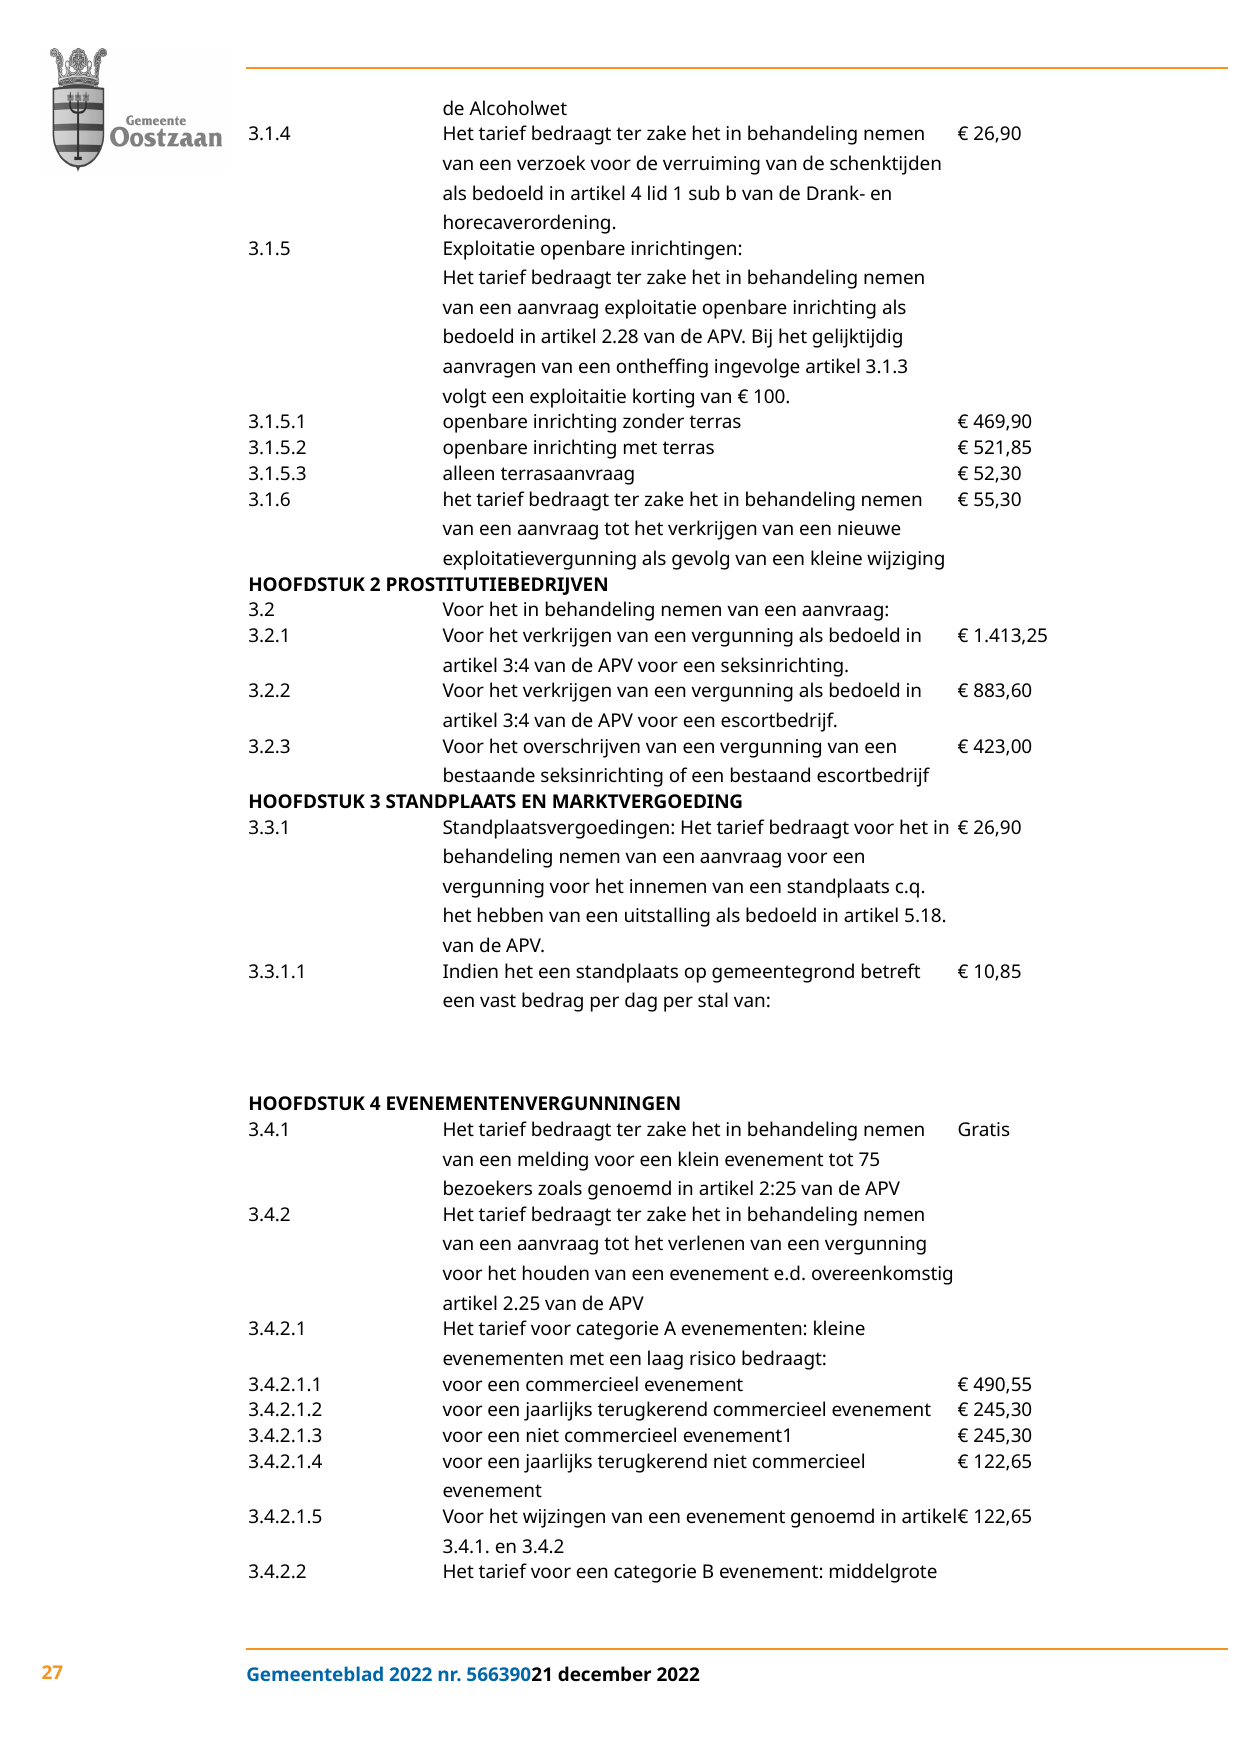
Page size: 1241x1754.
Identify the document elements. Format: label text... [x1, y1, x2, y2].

table_cell € 521,85 [958, 434, 1152, 460]
table_cell [442, 1013, 957, 1039]
table_cell HOOFDSTUK 4 EVENEMENTENVERGUNNINGEN [248, 1090, 1152, 1116]
table_cell 3.2.3 [248, 733, 442, 788]
table_cell [958, 596, 1152, 622]
table_cell [248, 95, 442, 121]
table_cell € 245,30 [958, 1422, 1152, 1448]
table_cell 3.1.4 [248, 121, 442, 235]
table_cell voor een jaarlijks terugkerend niet commercieel evenement [442, 1448, 957, 1503]
table_cell [958, 1039, 1152, 1065]
table_cell [442, 1065, 957, 1090]
table_cell Het tarief voor een categorie B evenement: middelgrote [442, 1559, 957, 1584]
table_cell 3.1.5 [248, 235, 442, 409]
table_cell € 490,55 [958, 1371, 1152, 1397]
table_cell HOOFDSTUK 3 STANDPLAATS EN MARKTVERGOEDING [248, 788, 1152, 814]
table_cell openbare inrichting zonder terras [442, 409, 957, 434]
table_cell 3.4.2 [248, 1201, 442, 1316]
table_cell 3.4.2.1.4 [248, 1448, 442, 1503]
table_cell Voor het in behandeling nemen van een aanvraag: [442, 596, 957, 622]
table_cell Voor het wijzingen van een evenement genoemd in artikel 3.4.1. en 3.4.2 [442, 1503, 957, 1559]
table_cell € 55,30 [958, 486, 1152, 571]
table_cell 3.1.6 [248, 486, 442, 571]
table_cell € 10,85 [958, 958, 1152, 1013]
table_cell [248, 1039, 442, 1065]
table_cell € 469,90 [958, 409, 1152, 434]
table_cell € 26,90 [958, 814, 1152, 958]
table_cell [958, 95, 1152, 121]
table_cell [958, 235, 1152, 409]
table_cell voor een jaarlijks terugkerend commercieel evenement [442, 1397, 957, 1422]
table_cell € 122,65 [958, 1503, 1152, 1559]
table_cell Indien het een standplaats op gemeentegrond betreft een vast bedrag per dag per stal van: [442, 958, 957, 1013]
table_cell 3.4.2.1.1 [248, 1371, 442, 1397]
table_cell HOOFDSTUK 2 PROSTITUTIEBEDRIJVEN [248, 571, 1152, 596]
table_cell € 1.413,25 [958, 622, 1152, 677]
table_cell [248, 1013, 442, 1039]
table_cell [958, 1559, 1152, 1584]
table_cell het tarief bedraagt ter zake het in behandeling nemen van een aanvraag tot het verkrijgen van een nieuwe exploitatievergunning als gevolg van een kleine wijziging [442, 486, 957, 571]
table_cell [958, 1201, 1152, 1316]
table_cell [958, 1065, 1152, 1090]
table_cell 3.2 [248, 596, 442, 622]
table_cell Het tarief bedraagt ter zake het in behandeling nemen van een melding voor een klein evenement tot 75 bezoekers zoals genoemd in artikel 2:25 van de APV [442, 1116, 957, 1201]
table_cell Het tarief bedraagt ter zake het in behandeling nemen van een aanvraag tot het verlenen van een vergunning voor het houden van een evenement e.d. overeenkomstig artikel 2.25 van de APV [442, 1201, 957, 1316]
table_cell openbare inrichting met terras [442, 434, 957, 460]
table_cell 3.4.2.1.5 [248, 1503, 442, 1559]
table_cell voor een niet commercieel evenement1 [442, 1422, 957, 1448]
table_cell Gratis [958, 1116, 1152, 1201]
table_cell de Alcoholwet [442, 95, 957, 121]
table_cell € 423,00 [958, 733, 1152, 788]
table_cell € 883,60 [958, 678, 1152, 733]
table_cell € 52,30 [958, 460, 1152, 486]
table_cell € 26,90 [958, 121, 1152, 235]
table_cell 3.2.1 [248, 622, 442, 677]
table_cell Exploitatie openbare inrichtingen: Het tarief bedraagt ter zake het in behandeling nemen van een aanvraag exploitatie openbare inrichting als bedoeld in artikel 2.28 van de APV. Bij het gelijktijdig aanvragen van een ontheffing ingevolge artikel 3.1.3 volgt een exploitaitie korting van € 100. [442, 235, 957, 409]
table_cell Voor het verkrijgen van een vergunning als bedoeld in artikel 3:4 van de APV voor een seksinrichting. [442, 622, 957, 677]
table_cell 3.4.2.1 [248, 1316, 442, 1371]
table_cell € 245,30 [958, 1397, 1152, 1422]
table_cell 3.4.1 [248, 1116, 442, 1201]
table_cell 3.1.5.3 [248, 460, 442, 486]
table_cell 3.3.1.1 [248, 958, 442, 1013]
table_cell [248, 1065, 442, 1090]
table_cell voor een commercieel evenement [442, 1371, 957, 1397]
table_cell 3.4.2.1.3 [248, 1422, 442, 1448]
table_cell Voor het verkrijgen van een vergunning als bedoeld in artikel 3:4 van de APV voor een escortbedrijf. [442, 678, 957, 733]
table_cell [958, 1013, 1152, 1039]
table_cell 3.1.5.1 [248, 409, 442, 434]
table_cell Standplaatsvergoedingen: Het tarief bedraagt voor het in behandeling nemen van een aanvraag voor een vergunning voor het innemen van een standplaats c.q. het hebben van een uitstalling als bedoeld in artikel 5.18. van de APV. [442, 814, 957, 958]
table_cell Voor het overschrijven van een vergunning van een bestaande seksinrichting of een bestaand escortbedrijf [442, 733, 957, 788]
table_cell 3.4.2.1.2 [248, 1397, 442, 1422]
table_cell Het tarief bedraagt ter zake het in behandeling nemen van een verzoek voor de verruiming van de schenktijden als bedoeld in artikel 4 lid 1 sub b van de Drank- en horecaverordening. [442, 121, 957, 235]
table_cell [442, 1039, 957, 1065]
table_cell alleen terrasaanvraag [442, 460, 957, 486]
table_cell [958, 1316, 1152, 1371]
table_cell 3.4.2.2 [248, 1559, 442, 1584]
table_cell 3.1.5.2 [248, 434, 442, 460]
picture [41, 47, 231, 172]
table_cell Het tarief voor categorie A evenementen: kleine evenementen met een laag risico bedraagt: [442, 1316, 957, 1371]
table_cell 3.3.1 [248, 814, 442, 958]
table_cell € 122,65 [958, 1448, 1152, 1503]
table_cell 3.2.2 [248, 678, 442, 733]
